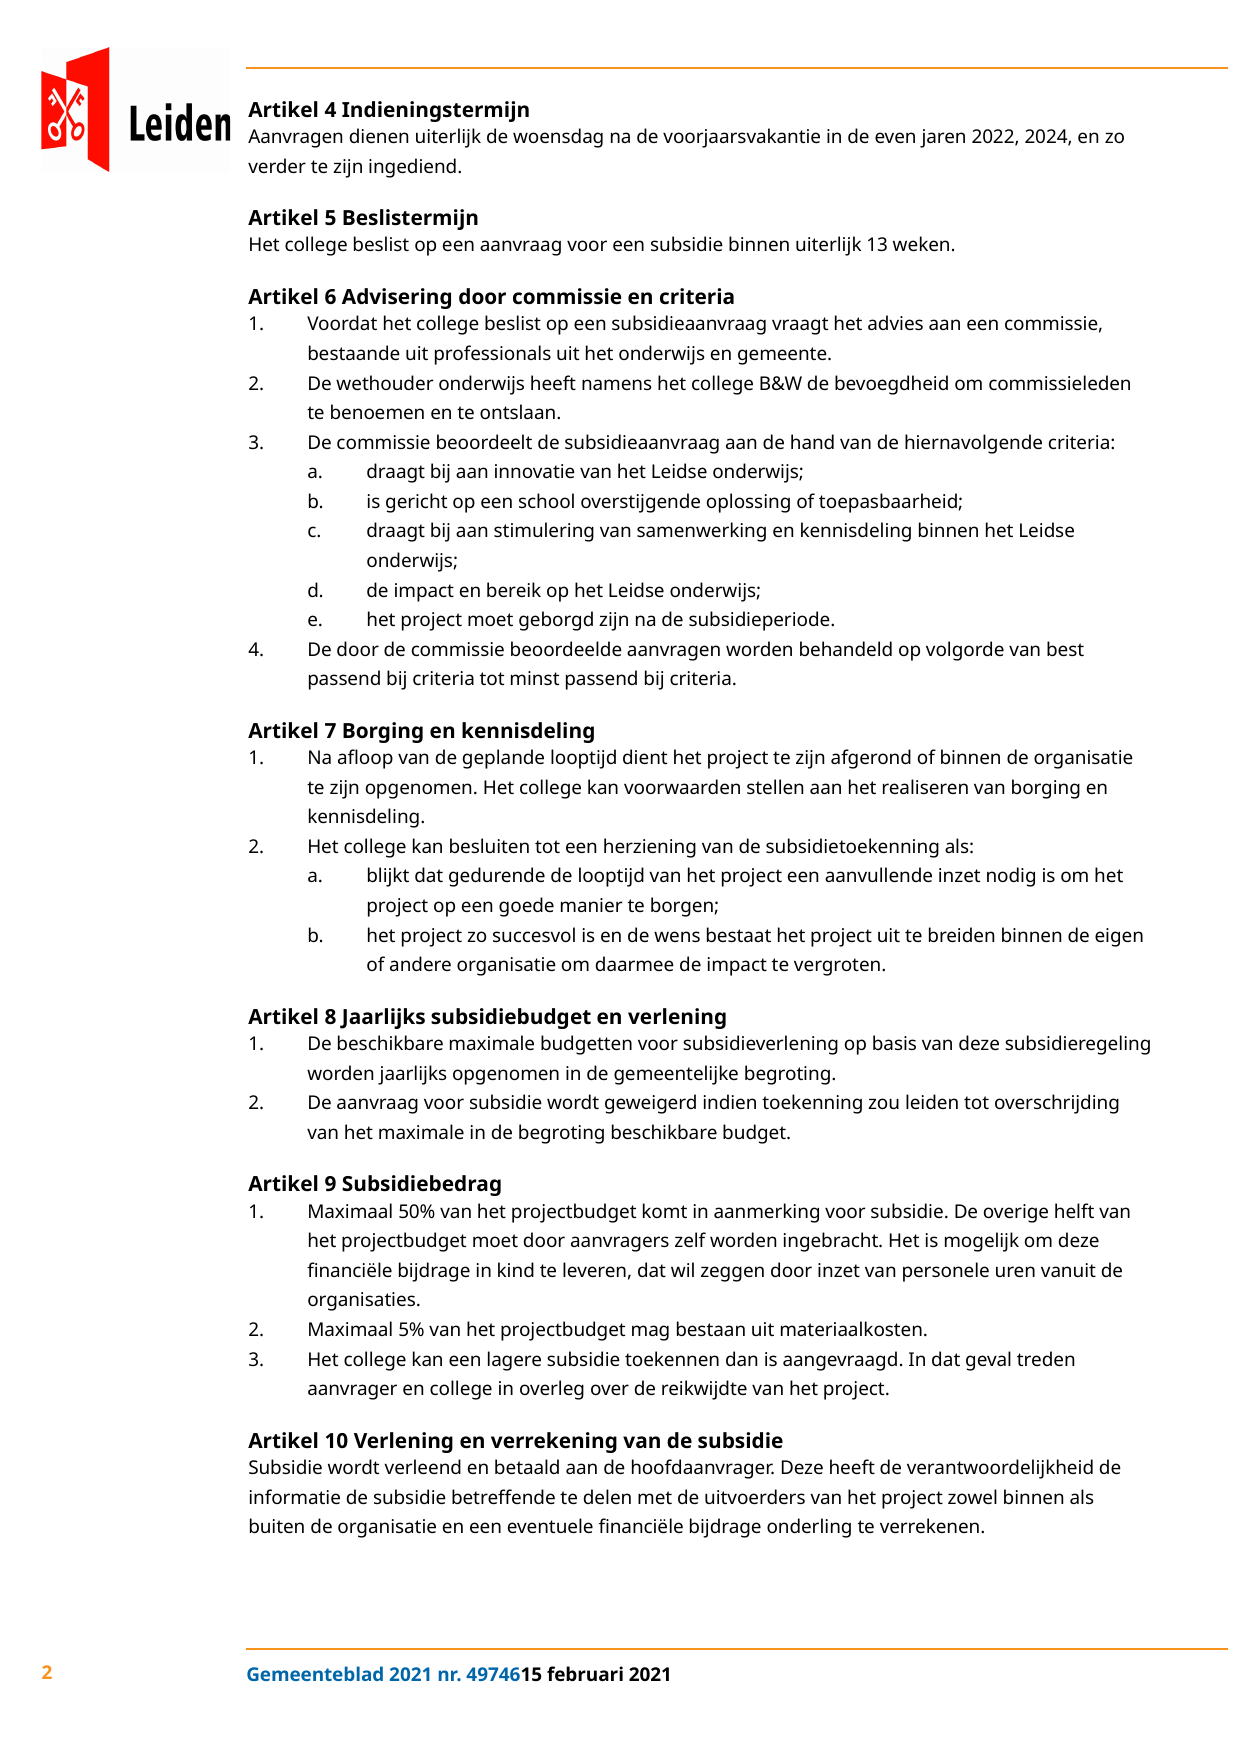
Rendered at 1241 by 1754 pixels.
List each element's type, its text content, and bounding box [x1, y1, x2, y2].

text Artikel 9 Subsidiebedrag [248, 1169, 1152, 1198]
picture [41, 47, 231, 172]
list De beschikbare maximale budgetten voor subsidieverlening op basis van deze subsidieregeling worden jaarlijks opgenomen in de gemeentelijke begroting. [248, 1030, 1152, 1086]
list Na afloop van de geplande looptijd dient het project te zijn afgerond of binnen de organisatie te zijn opgenomen. Het college kan voorwaarden stellen aan het realiseren van borging en kennisdeling. [248, 744, 1152, 829]
text Artikel 6 Advisering door commissie en criteria [248, 282, 1152, 311]
list Het college kan een lagere subsidie toekennen dan is aangevraagd. In dat geval treden aanvrager en college in overleg over de reikwijdte van het project. [248, 1346, 1152, 1401]
list De aanvraag voor subsidie wordt geweigerd indien toekenning zou leiden tot overschrijding van het maximale in de begroting beschikbare budget. [248, 1089, 1152, 1145]
list Maximaal 50% van het projectbudget komt in aanmerking voor subsidie. De overige helft van het projectbudget moet door aanvragers zelf worden ingebracht. Het is mogelijk om deze financiële bijdrage in kind te leveren, dat wil zeggen door inzet van personele uren vanuit de organisaties. [248, 1198, 1152, 1312]
text Het college beslist op een aanvraag voor een subsidie binnen uiterlijk 13 weken. [248, 232, 1152, 257]
text Artikel 4 Indieningstermijn [248, 95, 1152, 123]
text Artikel 5 Beslistermijn [248, 203, 1152, 232]
text Subsidie wordt verleend en betaald aan de hoofdaanvrager. Deze heeft de verantwoordelijkheid de informatie de subsidie betreffende te delen met de uitvoerders van het project zowel binnen als buiten de organisatie en een eventuele financiële bijdrage onderling te verrekenen. [248, 1454, 1152, 1539]
list De commissie beoordeelt de subsidieaanvraag aan de hand van de hiernavolgende criteria: [248, 429, 1152, 454]
list de impact en bereik op het Leidse onderwijs; [307, 577, 1152, 602]
text Artikel 7 Borging en kennisdeling [248, 716, 1152, 744]
text Artikel 8 Jaarlijks subsidiebudget en verlening [248, 1002, 1152, 1030]
list draagt bij aan stimulering van samenwerking en kennisdeling binnen het Leidse onderwijs; [307, 518, 1152, 573]
list De wethouder onderwijs heeft namens het college B&W de bevoegdheid om commissieleden te benoemen en te ontslaan. [248, 370, 1152, 425]
list De door de commissie beoordeelde aanvragen worden behandeld op volgorde van best passend bij criteria tot minst passend bij criteria. [248, 636, 1152, 691]
text Aanvragen dienen uiterlijk de woensdag na de voorjaarsvakantie in de even jaren 2022, 2024, en zo verder te zijn ingediend. [248, 123, 1152, 178]
list het project zo succesvol is en de wens bestaat het project uit te breiden binnen de eigen of andere organisatie om daarmee de impact te vergroten. [307, 922, 1152, 977]
list het project moet geborgd zijn na de subsidieperiode. [307, 606, 1152, 632]
list blijkt dat gedurende de looptijd van het project een aanvullende inzet nodig is om het project op een goede manier te borgen; [307, 863, 1152, 918]
list Voordat het college beslist op een subsidieaanvraag vraagt het advies aan een commissie, bestaande uit professionals uit het onderwijs en gemeente. [248, 311, 1152, 366]
list Maximaal 5% van het projectbudget mag bestaan uit materiaalkosten. [248, 1316, 1152, 1342]
list is gericht op een school overstijgende oplossing of toepasbaarheid; [307, 488, 1152, 514]
list draagt bij aan innovatie van het Leidse onderwijs; [307, 458, 1152, 484]
text Artikel 10 Verlening en verrekening van de subsidie [248, 1426, 1152, 1454]
list Het college kan besluiten tot een herziening van de subsidietoekenning als: [248, 833, 1152, 859]
